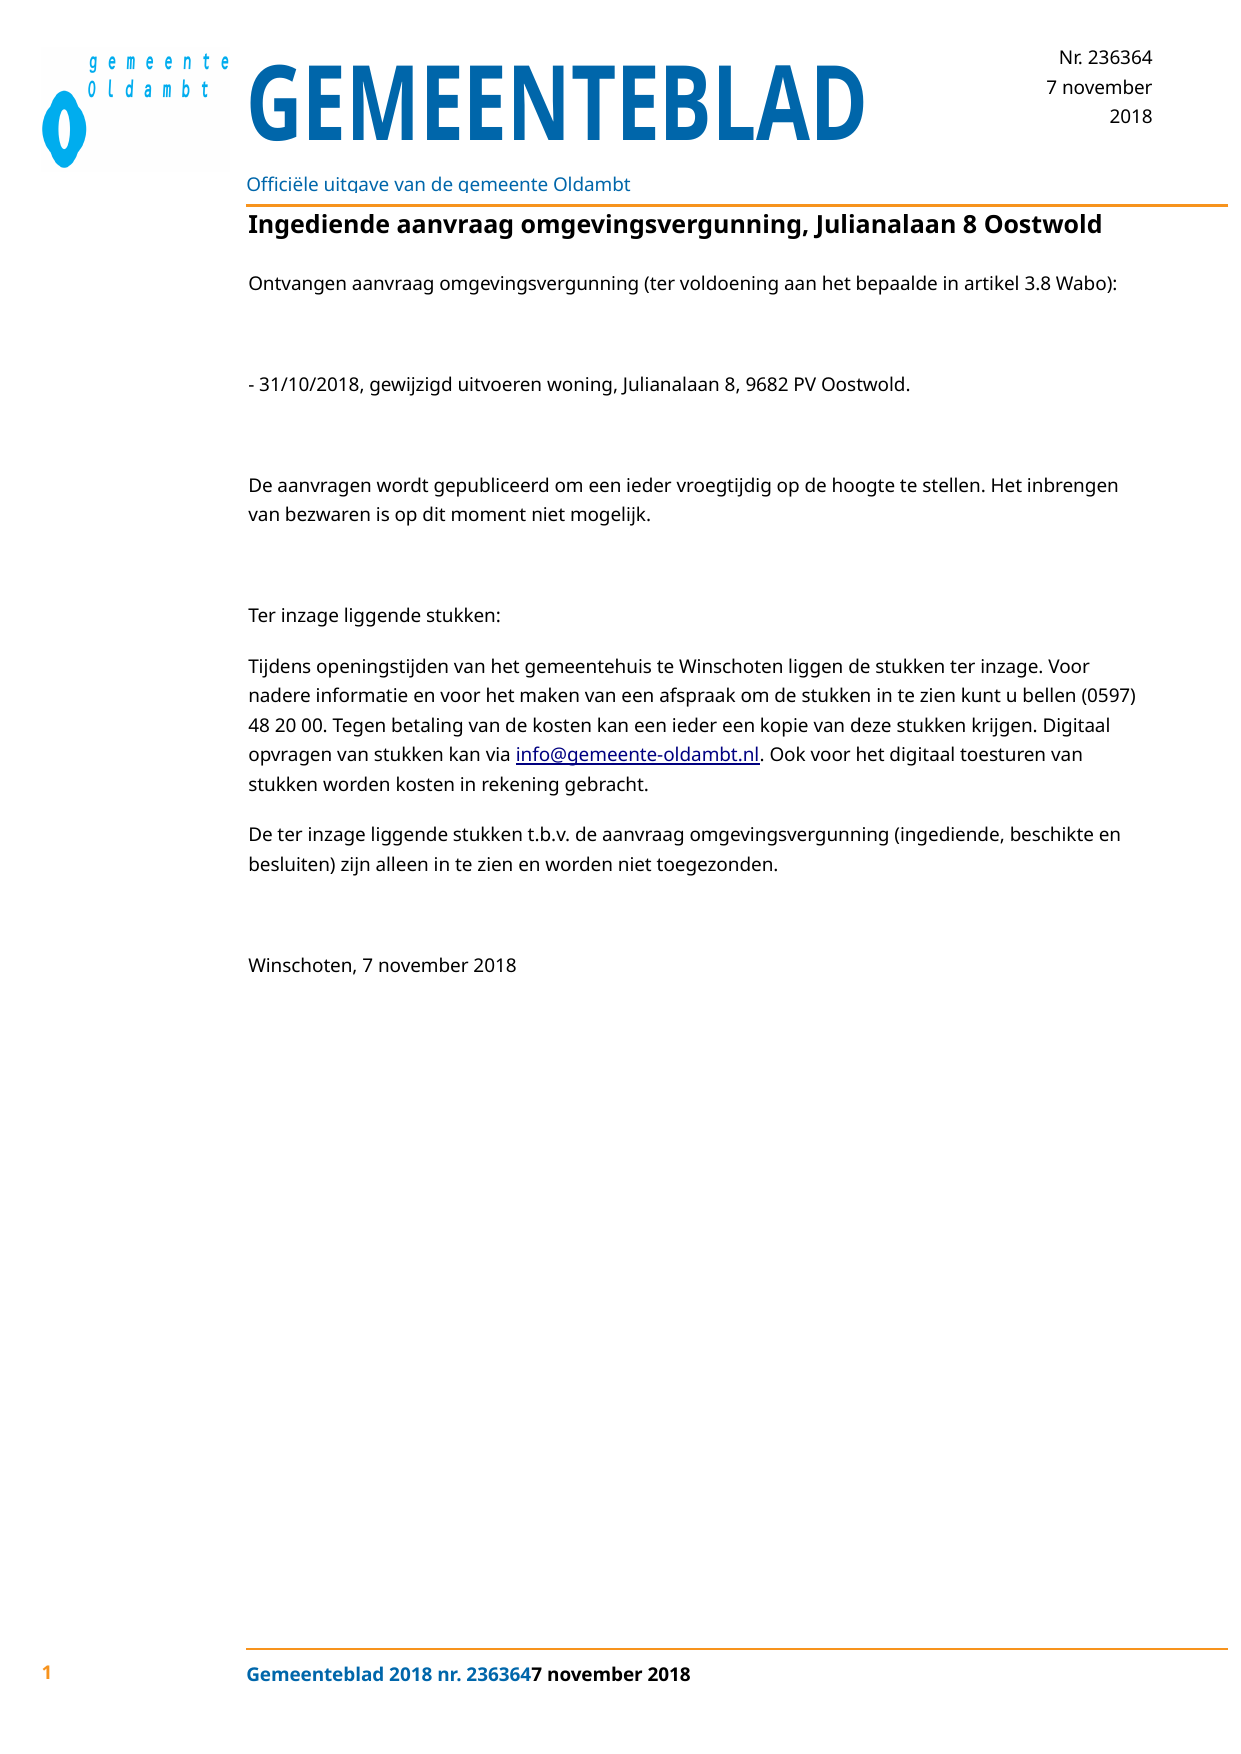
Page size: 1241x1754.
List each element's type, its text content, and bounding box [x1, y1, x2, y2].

text De aanvragen wordt gepubliceerd om een ieder vroegtijdig op de hoogte te stellen. Het inbrengen van bezwaren is op dit moment niet mogelijk. [248, 472, 1152, 527]
text Tijdens openingstijden van het gemeentehuis te Winschoten liggen de stukken ter inzage. Voor nadere informatie en voor het maken van een afspraak om de stukken in te zien kunt u bellen (0597) 48 20 00. Tegen betaling van de kosten kan een ieder een kopie van deze stukken krijgen. Digitaal opvragen van stukken kan via info@gemeente-oldambt.nl. Ook voor het digitaal toesturen van stukken worden kosten in rekening gebracht. [248, 653, 1152, 797]
text Ontvangen aanvraag omgevingsvergunning (ter voldoening aan het bepaalde in artikel 3.8 Wabo): [248, 270, 1152, 296]
text Winschoten, 7 november 2018 [248, 952, 1152, 978]
text De ter inzage liggende stukken t.b.v. de aanvraag omgevingsvergunning (ingediende, beschikte en besluiten) zijn alleen in te zien en worden niet toegezonden. [248, 822, 1152, 877]
text Ingediende aanvraag omgevingsvergunning, Julianalaan 8 Oostwold [248, 207, 1152, 241]
text - 31/10/2018, gewijzigd uitvoeren woning, Julianalaan 8, 9682 PV Oostwold. [248, 371, 1152, 397]
picture [41, 47, 231, 172]
text Ter inzage liggende stukken: [248, 602, 1152, 628]
